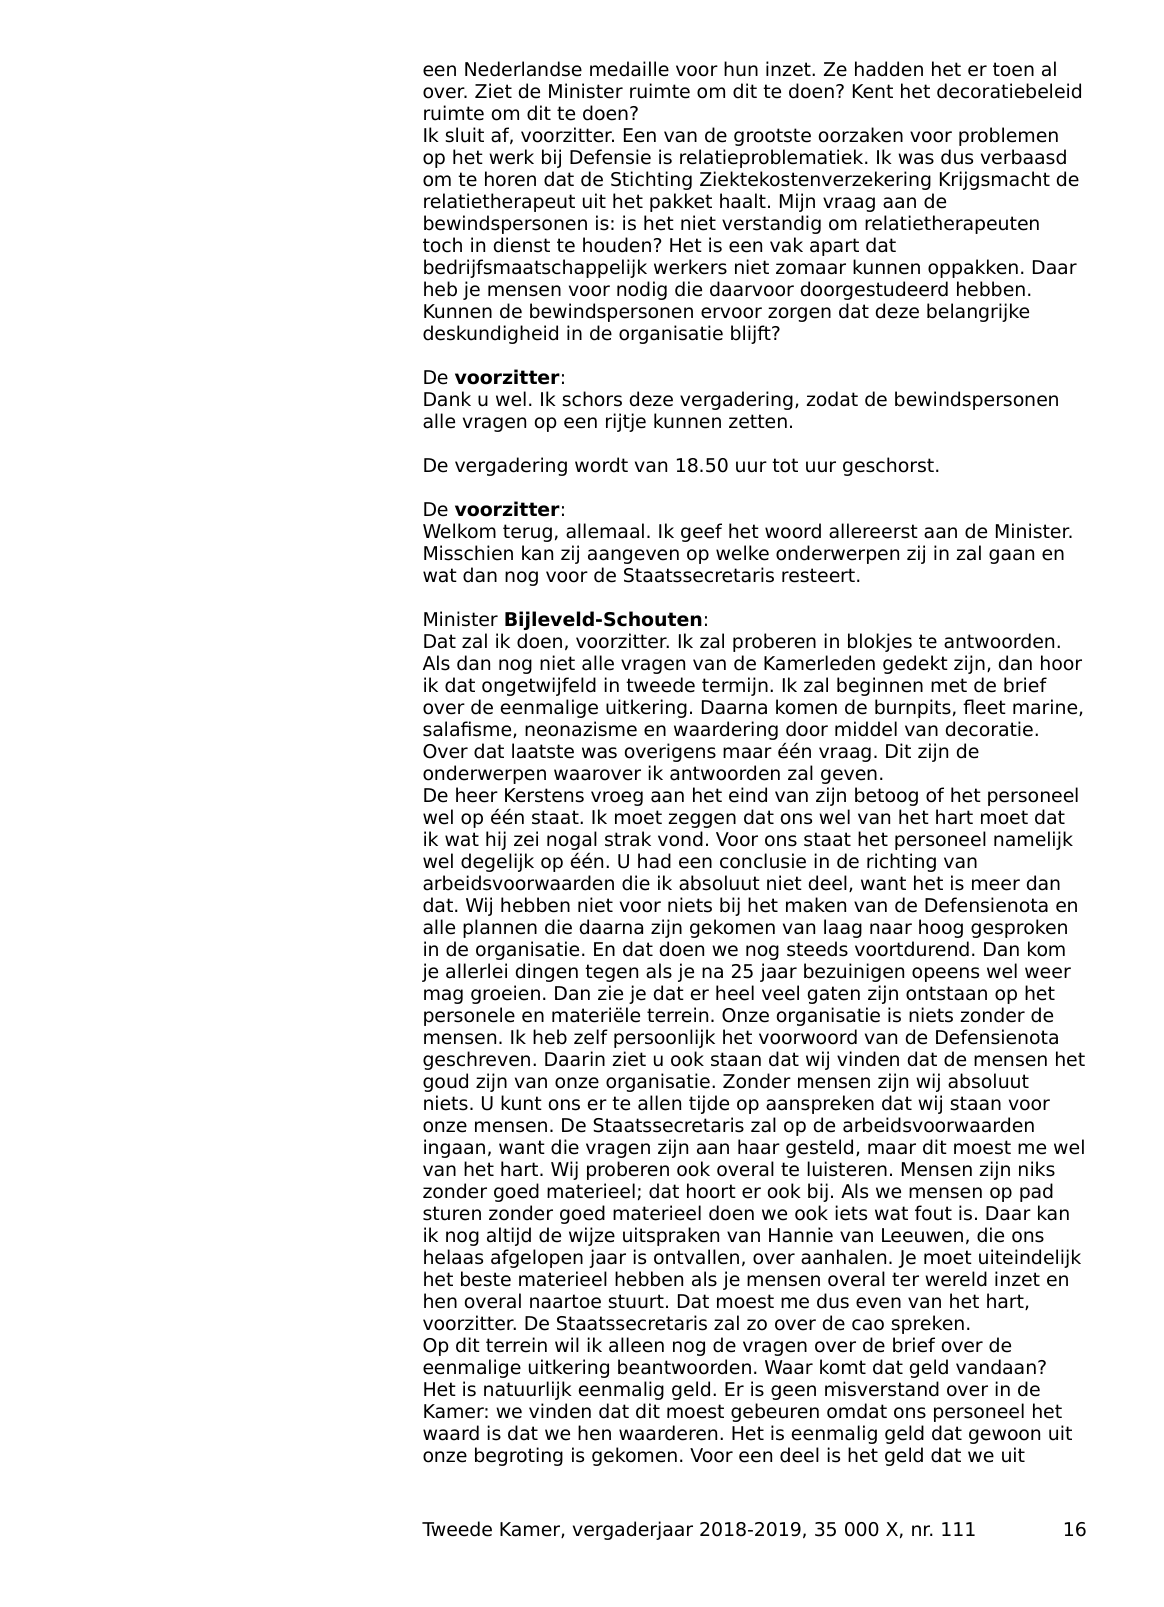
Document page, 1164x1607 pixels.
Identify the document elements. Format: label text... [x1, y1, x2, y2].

text Op dit terrein wil ik alleen nog de vragen over de brief over de eenmalige uitkering beantwoorden. Waar komt dat geld vandaan? Het is natuurlijk eenmalig geld. Er is geen misverstand over in de Kamer: we vinden dat dit moest gebeuren omdat ons personeel het waard is dat we hen waarderen. Het is eenmalig geld dat gewoon uit onze begroting is gekomen. Voor een deel is het geld dat we uit [422, 1335, 1087, 1467]
text Minister Bijleveld-Schouten: [422, 609, 1087, 631]
text Welkom terug, allemaal. Ik geef het woord allereerst aan de Minister. Misschien kan zij aangeven op welke onderwerpen zij in zal gaan en wat dan nog voor de Staatssecretaris resteert. [422, 521, 1087, 587]
text Ik sluit af, voorzitter. Een van de grootste oorzaken voor problemen op het werk bij Defensie is relatieproblematiek. Ik was dus verbaasd om te horen dat de Stichting Ziektekostenverzekering Krijgsmacht de relatietherapeut uit het pakket haalt. Mijn vraag aan de bewindspersonen is: is het niet verstandig om relatietherapeuten toch in dienst te houden? Het is een vak apart dat bedrijfsmaatschappelijk werkers niet zomaar kunnen oppakken. Daar heb je mensen voor nodig die daarvoor doorgestudeerd hebben. Kunnen de bewindspersonen ervoor zorgen dat deze belangrijke deskundigheid in de organisatie blijft? [422, 125, 1087, 345]
text De voorzitter: [422, 367, 1087, 389]
text Dat zal ik doen, voorzitter. Ik zal proberen in blokjes te antwoorden. Als dan nog niet alle vragen van de Kamerleden gedekt zijn, dan hoor ik dat ongetwijfeld in tweede termijn. Ik zal beginnen met de brief over de eenmalige uitkering. Daarna komen de burnpits, fleet marine, salafisme, neonazisme en waardering door middel van decoratie. Over dat laatste was overigens maar één vraag. Dit zijn de onderwerpen waarover ik antwoorden zal geven. [422, 631, 1087, 785]
text De voorzitter: [422, 499, 1087, 521]
text Dank u wel. Ik schors deze vergadering, zodat de bewindspersonen alle vragen op een rijtje kunnen zetten. [422, 389, 1087, 433]
text De vergadering wordt van 18.50 uur tot uur geschorst. [422, 455, 1087, 477]
text De heer Kerstens vroeg aan het eind van zijn betoog of het personeel wel op één staat. Ik moet zeggen dat ons wel van het hart moet dat ik wat hij zei nogal strak vond. Voor ons staat het personeel namelijk wel degelijk op één. U had een conclusie in de richting van arbeidsvoorwaarden die ik absoluut niet deel, want het is meer dan dat. Wij hebben niet voor niets bij het maken van de Defensienota en alle plannen die daarna zijn gekomen van laag naar hoog gesproken in de organisatie. En dat doen we nog steeds voortdurend. Dan kom je allerlei dingen tegen als je na 25 jaar bezuinigen opeens wel weer mag groeien. Dan zie je dat er heel veel gaten zijn ontstaan op het personele en materiële terrein. Onze organisatie is niets zonder de mensen. Ik heb zelf persoonlijk het voorwoord van de Defensienota geschreven. Daarin ziet u ook staan dat wij vinden dat de mensen het goud zijn van onze organisatie. Zonder mensen zijn wij absoluut niets. U kunt ons er te allen tijde op aanspreken dat wij staan voor onze mensen. De Staatssecretaris zal op de arbeidsvoorwaarden ingaan, want die vragen zijn aan haar gesteld, maar dit moest me wel van het hart. Wij proberen ook overal te luisteren. Mensen zijn niks zonder goed materieel; dat hoort er ook bij. Als we mensen op pad sturen zonder goed materieel doen we ook iets wat fout is. Daar kan ik nog altijd de wijze uitspraken van Hannie van Leeuwen, die ons helaas afgelopen jaar is ontvallen, over aanhalen. Je moet uiteindelijk het beste materieel hebben als je mensen overal ter wereld inzet en hen overal naartoe stuurt. Dat moest me dus even van het hart, voorzitter. De Staatssecretaris zal zo over de cao spreken. [422, 785, 1087, 1335]
text een Nederlandse medaille voor hun inzet. Ze hadden het er toen al over. Ziet de Minister ruimte om dit te doen? Kent het decoratiebeleid ruimte om dit te doen? [422, 59, 1087, 125]
